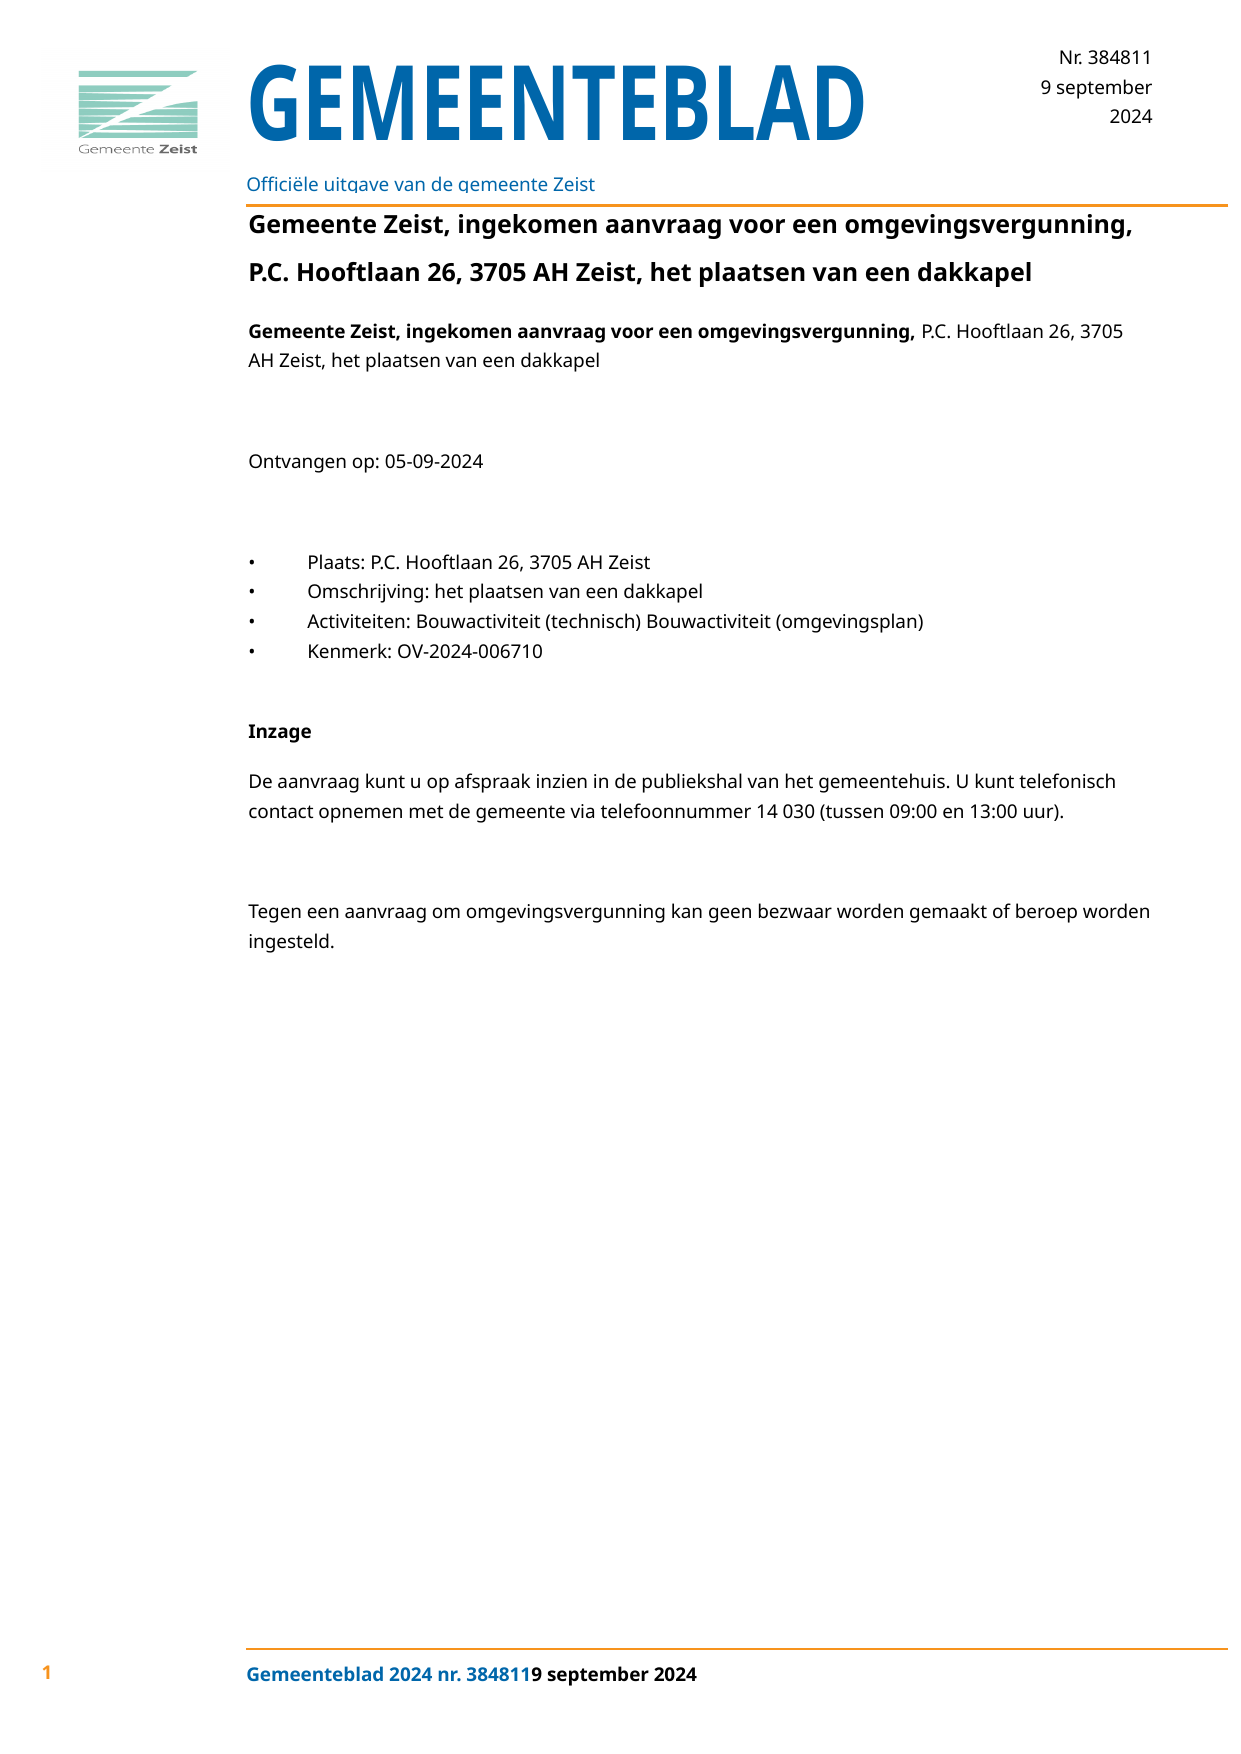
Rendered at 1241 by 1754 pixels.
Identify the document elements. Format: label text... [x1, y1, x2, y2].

text De aanvraag kunt u op afspraak inzien in de publiekshal van het gemeentehuis. U kunt telefonisch contact opnemen met de gemeente via telefoonnummer 14 030 (tussen 09:00 en 13:00 uur). [248, 768, 1152, 824]
text Ontvangen op: 05-09-2024 [248, 448, 1152, 474]
list Omschrijving: het plaatsen van een dakkapel [248, 579, 1152, 604]
list Activiteiten: Bouwactiviteit (technisch) Bouwactiviteit (omgevingsplan) [248, 608, 1152, 634]
text Inzage [248, 718, 1152, 744]
text Gemeente Zeist, ingekomen aanvraag voor een omgevingsvergunning, P.C. Hooftlaan 26, 3705 AH Zeist, het plaatsen van een dakkapel [248, 207, 1152, 288]
list Kenmerk: OV-2024-006710 [248, 638, 1152, 664]
picture [41, 47, 231, 172]
list Plaats: P.C. Hooftlaan 26, 3705 AH Zeist [248, 549, 1152, 575]
text Tegen een aanvraag om omgevingsvergunning kan geen bezwaar worden gemaakt of beroep worden ingesteld. [248, 899, 1152, 954]
text Gemeente Zeist, ingekomen aanvraag voor een omgevingsvergunning, P.C. Hooftlaan 26, 3705 AH Zeist, het plaatsen van een dakkapel [248, 318, 1152, 373]
